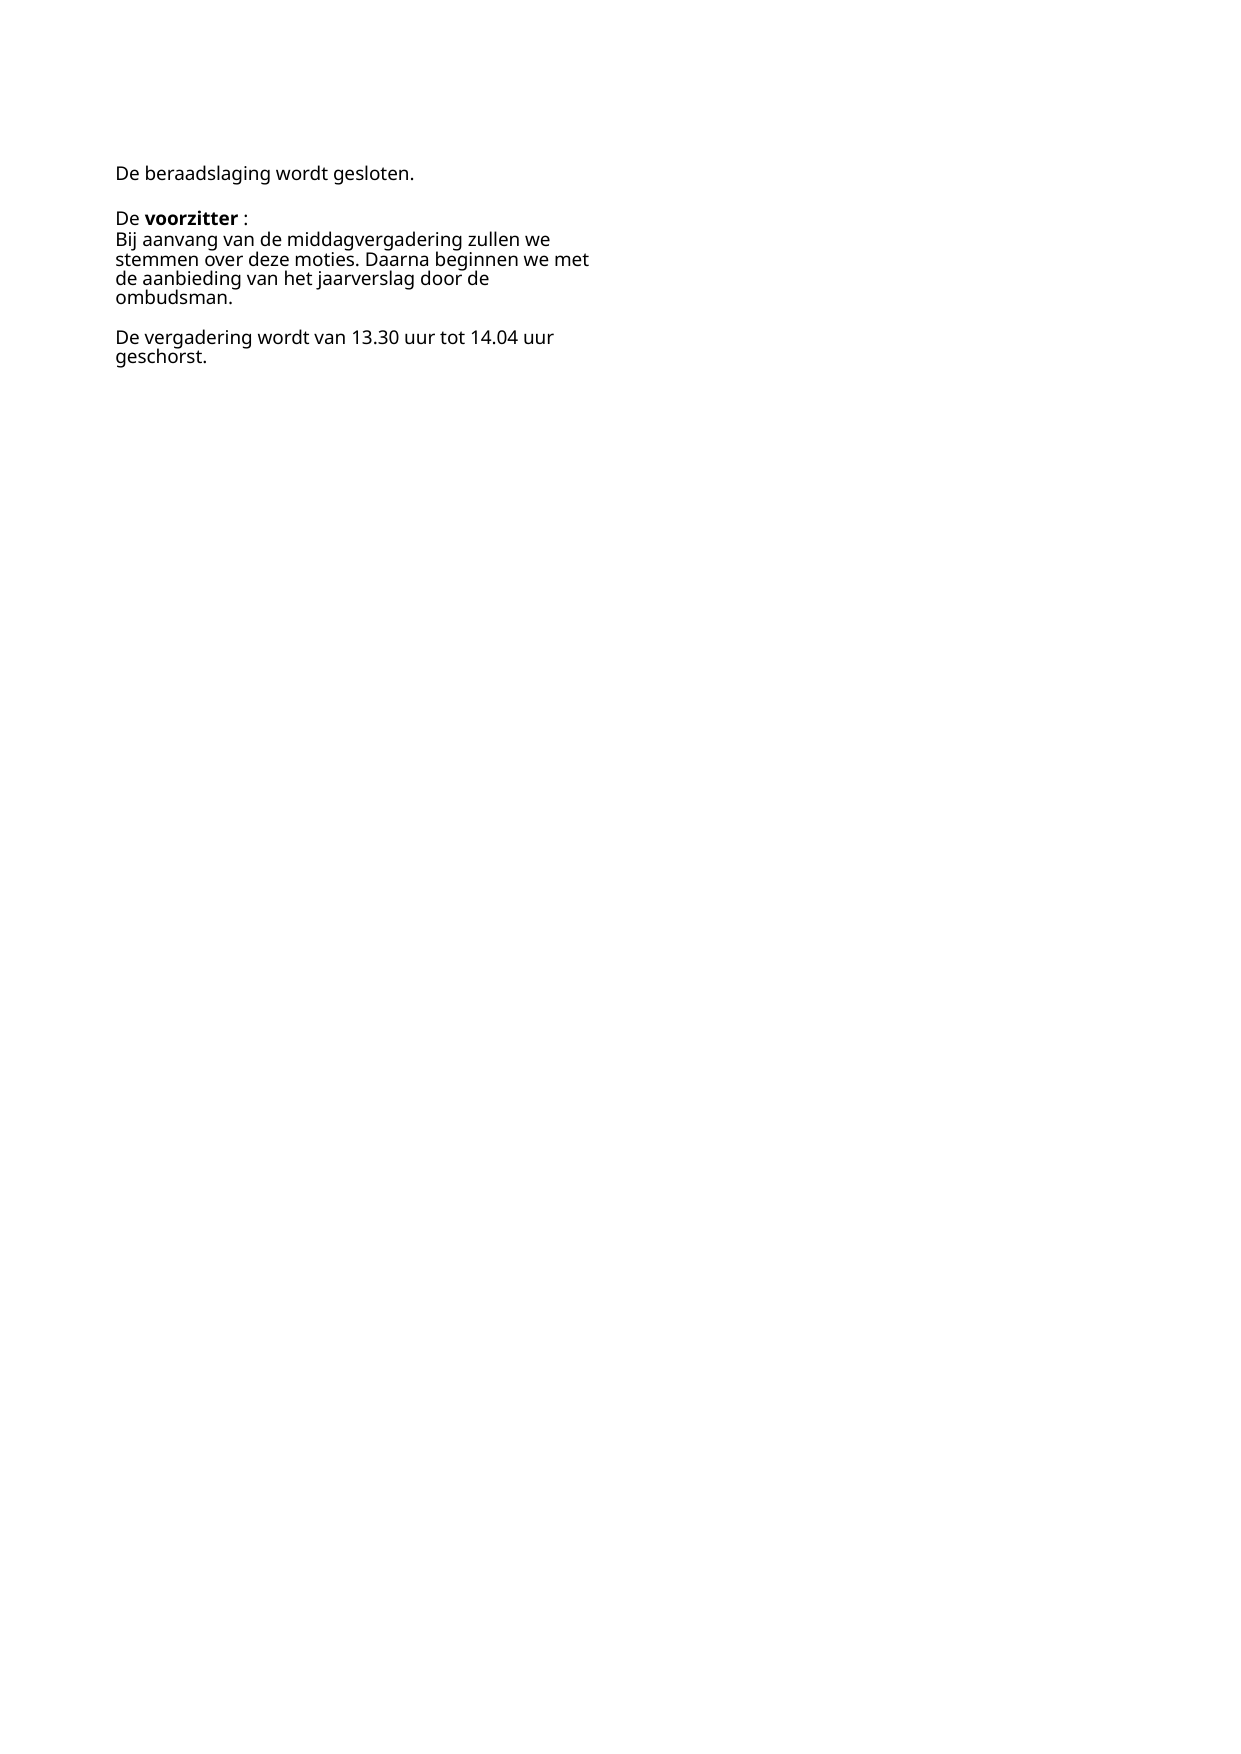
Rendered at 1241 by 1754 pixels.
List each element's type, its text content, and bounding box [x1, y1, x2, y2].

text De vergadering wordt van 13.30 uur tot 14.04 uur geschorst. [115, 329, 605, 368]
text Bij aanvang van de middagvergadering zullen we stemmen over deze moties. Daarna beginnen we met de aanbieding van het jaarverslag door de ombudsman. [115, 231, 605, 308]
text De beraadslaging wordt gesloten. [115, 165, 605, 185]
text De voorzitter : [115, 206, 605, 231]
